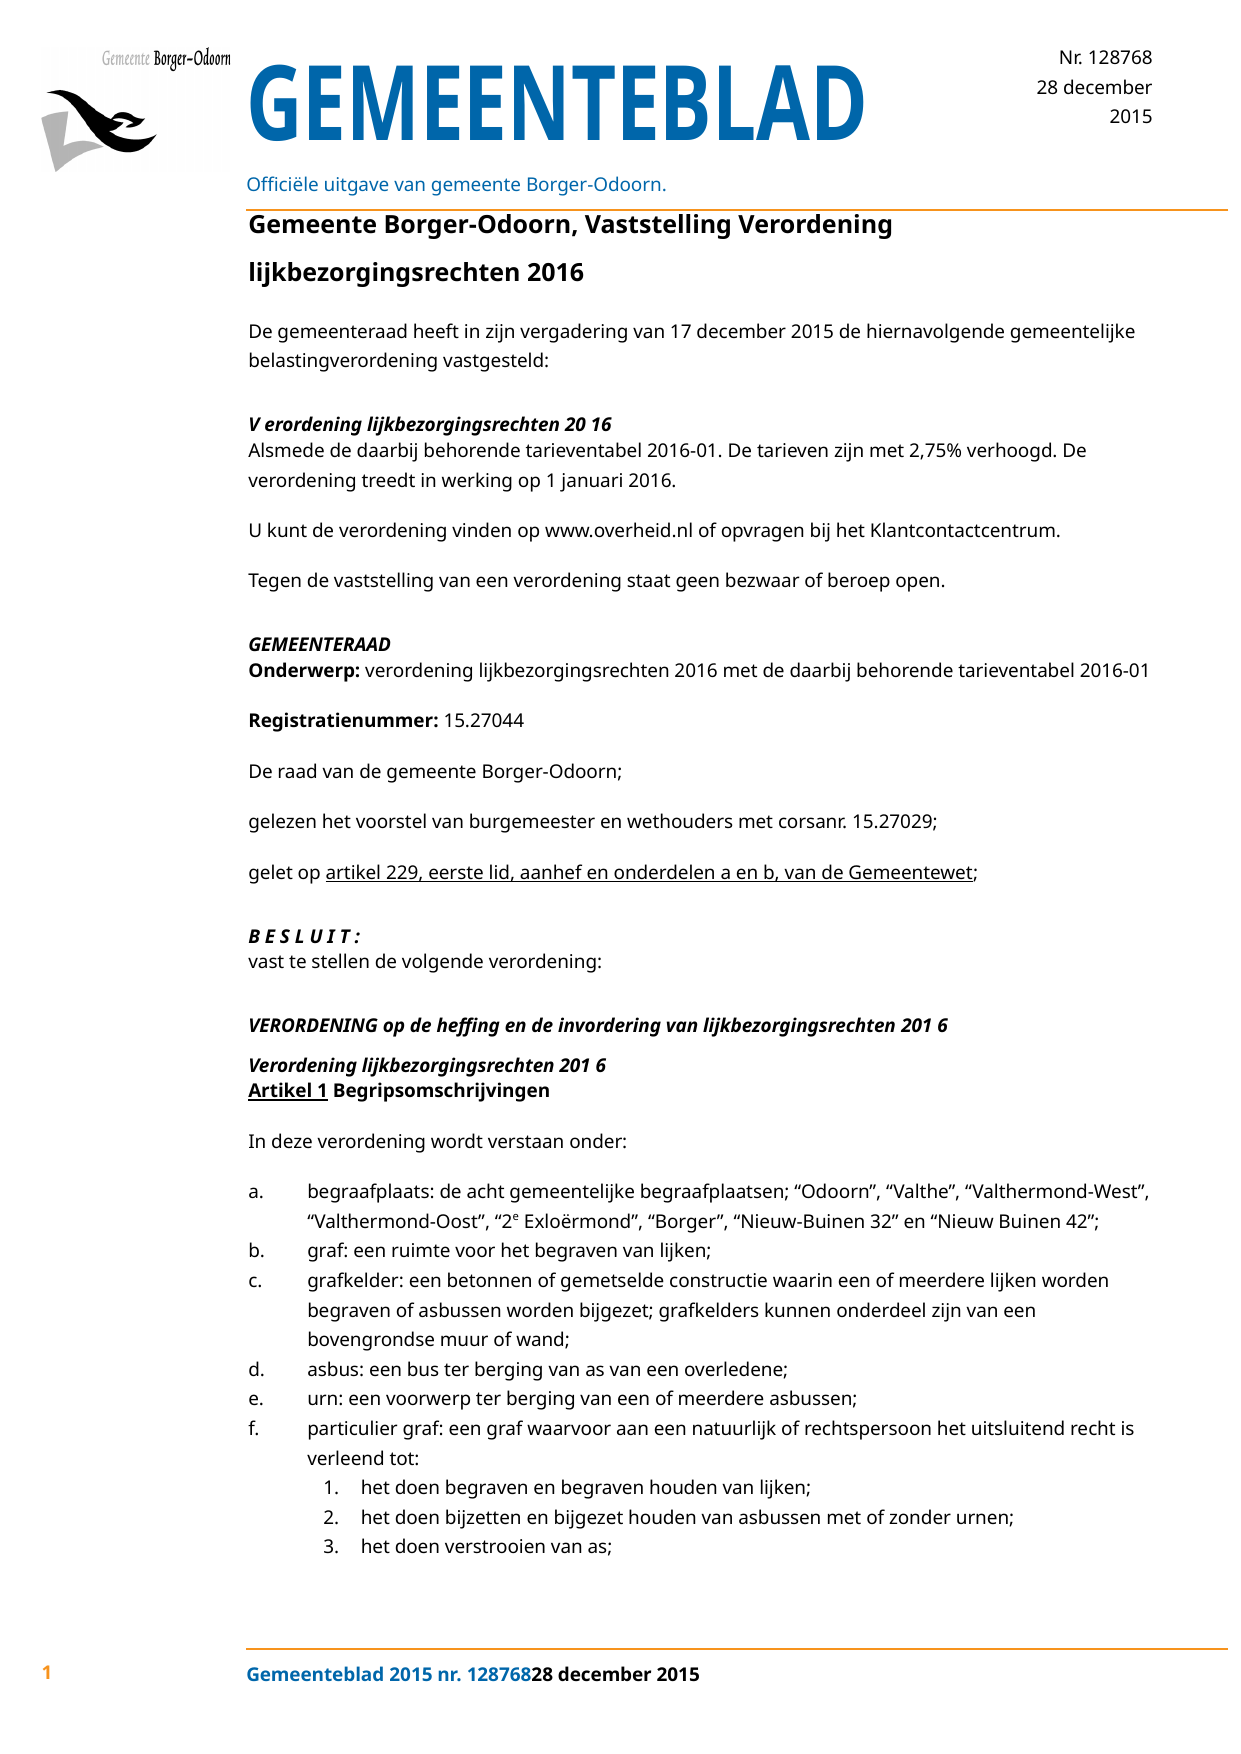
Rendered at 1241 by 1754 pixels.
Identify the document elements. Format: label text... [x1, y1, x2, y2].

text gelet op artikel 229, eerste lid, aanhef en onderdelen a en b, van de Gemeentewet; [248, 859, 1152, 885]
list begraafplaats: de acht gemeentelijke begraafplaatsen; “Odoorn”, “Valthe”, “Valthermond-West”, “Valthermond-Oost”, “2e Exloërmond”, “Borger”, “Nieuw-Buinen 32” en “Nieuw Buinen 42”; [248, 1178, 1152, 1234]
text vast te stellen de volgende verordening: [248, 949, 1152, 974]
text VERORDENING op de heffing en de invordering van lijkbezorgingsrechten 201 6 [248, 1013, 1152, 1038]
list het doen begraven en begraven houden van lijken; [323, 1474, 1152, 1500]
list grafkelder: een betonnen of gemetselde constructie waarin een of meerdere lijken worden begraven of asbussen worden bijgezet; grafkelders kunnen onderdeel zijn van een bovengrondse muur of wand; [248, 1267, 1152, 1352]
list het doen bijzetten en bijgezet houden van asbussen met of zonder urnen; [323, 1504, 1152, 1529]
list asbus: een bus ter berging van as van een overledene; [248, 1356, 1152, 1382]
text Alsmede de daarbij behorende tarieventabel 2016-01. De tarieven zijn met 2,75% verhoogd. De verordening treedt in werking op 1 januari 2016. [248, 437, 1152, 492]
text B E S L U I T : [248, 923, 1152, 949]
text Verordening lijkbezorgingsrechten 201 6 [248, 1052, 1152, 1078]
text Registratienummer: 15.27044 [248, 708, 1152, 733]
list particulier graf: een graf waarvoor aan een natuurlijk of rechtspersoon het uitsluitend recht is verleend tot: [248, 1415, 1152, 1470]
text Tegen de vaststelling van een verordening staat geen bezwaar of beroep open. [248, 568, 1152, 593]
text Artikel 1 Begripsomschrijvingen [248, 1078, 1152, 1103]
list urn: een voorwerp ter berging van een of meerdere asbussen; [248, 1386, 1152, 1411]
text V erordening lijkbezorgingsrechten 20 16 [248, 411, 1152, 437]
text De raad van de gemeente Borger-Odoorn; [248, 758, 1152, 784]
text Onderwerp: verordening lijkbezorgingsrechten 2016 met de daarbij behorende tarieventabel 2016-01 [248, 657, 1152, 683]
text Gemeente Borger-Odoorn, Vaststelling Verordening lijkbezorgingsrechten 2016 [248, 211, 1152, 288]
list graf: een ruimte voor het begraven van lijken; [248, 1238, 1152, 1263]
text De gemeenteraad heeft in zijn vergadering van 17 december 2015 de hiernavolgende gemeentelijke belastingverordening vastgesteld: [248, 318, 1152, 373]
list het doen verstrooien van as; [323, 1533, 1152, 1559]
text GEMEENTERAAD [248, 632, 1152, 657]
text U kunt de verordening vinden op www.overheid.nl of opvragen bij het Klantcontactcentrum. [248, 517, 1152, 543]
text In deze verordening wordt verstaan onder: [248, 1128, 1152, 1154]
text gelezen het voorstel van burgemeester en wethouders met corsanr. 15.27029; [248, 808, 1152, 834]
picture [41, 47, 231, 172]
